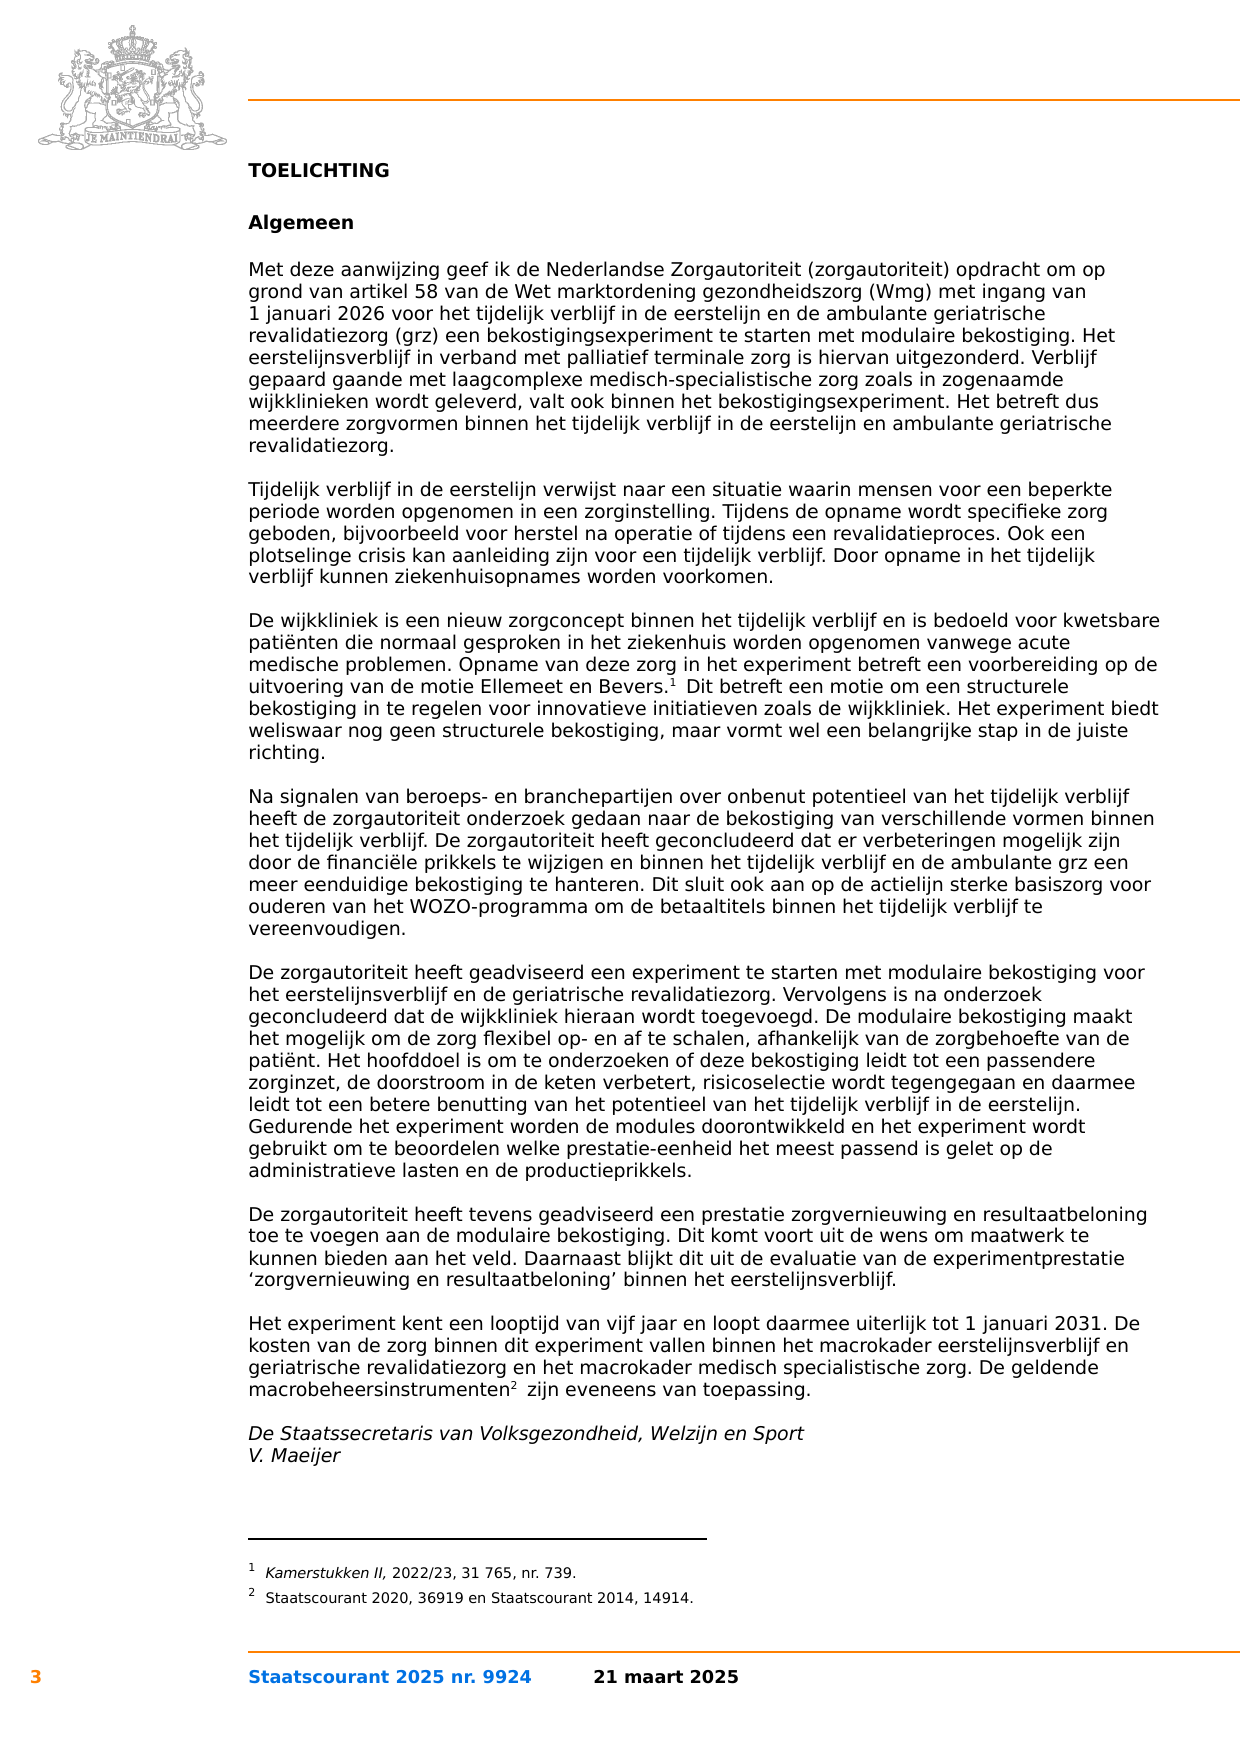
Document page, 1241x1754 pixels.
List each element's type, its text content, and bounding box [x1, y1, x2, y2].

text De Staatssecretaris van Volksgezondheid, Welzijn en Sport V. Maeijer [248, 1423, 1163, 1467]
picture [38, 25, 227, 150]
text De zorgautoriteit heeft geadviseerd een experiment te starten met modulaire bekostiging voor het eerstelijnsverblijf en de geriatrische revalidatiezorg. Vervolgens is na onderzoek geconcludeerd dat de wijkkliniek hieraan wordt toegevoegd. De modulaire bekostiging maakt het mogelijk om de zorg flexibel op- en af te schalen, afhankelijk van de zorgbehoefte van de patiënt. Het hoofddoel is om te onderzoeken of deze bekostiging leidt tot een passendere zorginzet, de doorstroom in de keten verbetert, risicoselectie wordt tegengegaan en daarmee leidt tot een betere benutting van het potentieel van het tijdelijk verblijf in de eerstelijn. Gedurende het experiment worden de modules doorontwikkeld en het experiment wordt gebruikt om te beoordelen welke prestatie-eenheid het meest passend is gelet op de administratieve lasten en de productieprikkels. [248, 962, 1163, 1182]
text Na signalen van beroeps- en branchepartijen over onbenut potentieel van het tijdelijk verblijf heeft de zorgautoriteit onderzoek gedaan naar de bekostiging van verschillende vormen binnen het tijdelijk verblijf. De zorgautoriteit heeft geconcludeerd dat er verbeteringen mogelijk zijn door de financiële prikkels te wijzigen en binnen het tijdelijk verblijf en de ambulante grz een meer eenduidige bekostiging te hanteren. Dit sluit ook aan op de actielijn sterke basiszorg voor ouderen van het WOZO-programma om de betaaltitels binnen het tijdelijk verblijf te vereenvoudigen. [248, 786, 1163, 940]
text De zorgautoriteit heeft tevens geadviseerd een prestatie zorgvernieuwing en resultaatbeloning toe te voegen aan de modulaire bekostiging. Dit komt voort uit de wens om maatwerk te kunnen bieden aan het veld. Daarnaast blijkt dit uit de evaluatie van de experimentprestatie ‘zorgvernieuwing en resultaatbeloning’ binnen het eerstelijnsverblijf. [248, 1203, 1163, 1291]
text Met deze aanwijzing geef ik de Nederlandse Zorgautoriteit (zorgautoriteit) opdracht om op grond van artikel 58 van de Wet marktordening gezondheidszorg (Wmg) met ingang van 1 januari 2026 voor het tijdelijk verblijf in de eerstelijn en de ambulante geriatrische revalidatiezorg (grz) een bekostigingsexperiment te starten met modulaire bekostiging. Het eerstelijnsverblijf in verband met palliatief terminale zorg is hiervan uitgezonderd. Verblijf gepaard gaande met laagcomplexe medisch-specialistische zorg zoals in zogenaamde wijkklinieken wordt geleverd, valt ook binnen het bekostigingsexperiment. Het betreft dus meerdere zorgvormen binnen het tijdelijk verblijf in de eerstelijn en ambulante geriatrische revalidatiezorg. [248, 259, 1163, 457]
subtitle TOELICHTING [248, 160, 1163, 182]
text Kamerstukken II, 2022/23, 31 765, nr. 739. [248, 1561, 1163, 1583]
subtitle Algemeen [248, 212, 1163, 234]
text De wijkkliniek is een nieuw zorgconcept binnen het tijdelijk verblijf en is bedoeld voor kwetsbare patiënten die normaal gesproken in het ziekenhuis worden opgenomen vanwege acute medische problemen. Opname van deze zorg in het experiment betreft een voorbereiding op de uitvoering van de motie Ellemeet en Bevers. Dit betreft een motie om een structurele bekostiging in te regelen voor innovatieve initiatieven zoals de wijkkliniek. Het experiment biedt weliswaar nog geen structurele bekostiging, maar vormt wel een belangrijke stap in de juiste richting. [248, 610, 1163, 764]
text Tijdelijk verblijf in de eerstelijn verwijst naar een situatie waarin mensen voor een beperkte periode worden opgenomen in een zorginstelling. Tijdens de opname wordt specifieke zorg geboden, bijvoorbeeld voor herstel na operatie of tijdens een revalidatieproces. Ook een plotselinge crisis kan aanleiding zijn voor een tijdelijk verblijf. Door opname in het tijdelijk verblijf kunnen ziekenhuisopnames worden voorkomen. [248, 478, 1163, 588]
text Staatscourant 2020, 36919 en Staatscourant 2014, 14914. [248, 1586, 1163, 1608]
text Het experiment kent een looptijd van vijf jaar en loopt daarmee uiterlijk tot 1 januari 2031. De kosten van de zorg binnen dit experiment vallen binnen het macrokader eerstelijnsverblijf en geriatrische revalidatiezorg en het macrokader medisch specialistische zorg. De geldende macrobeheersinstrumenten zijn eveneens van toepassing. [248, 1313, 1163, 1401]
